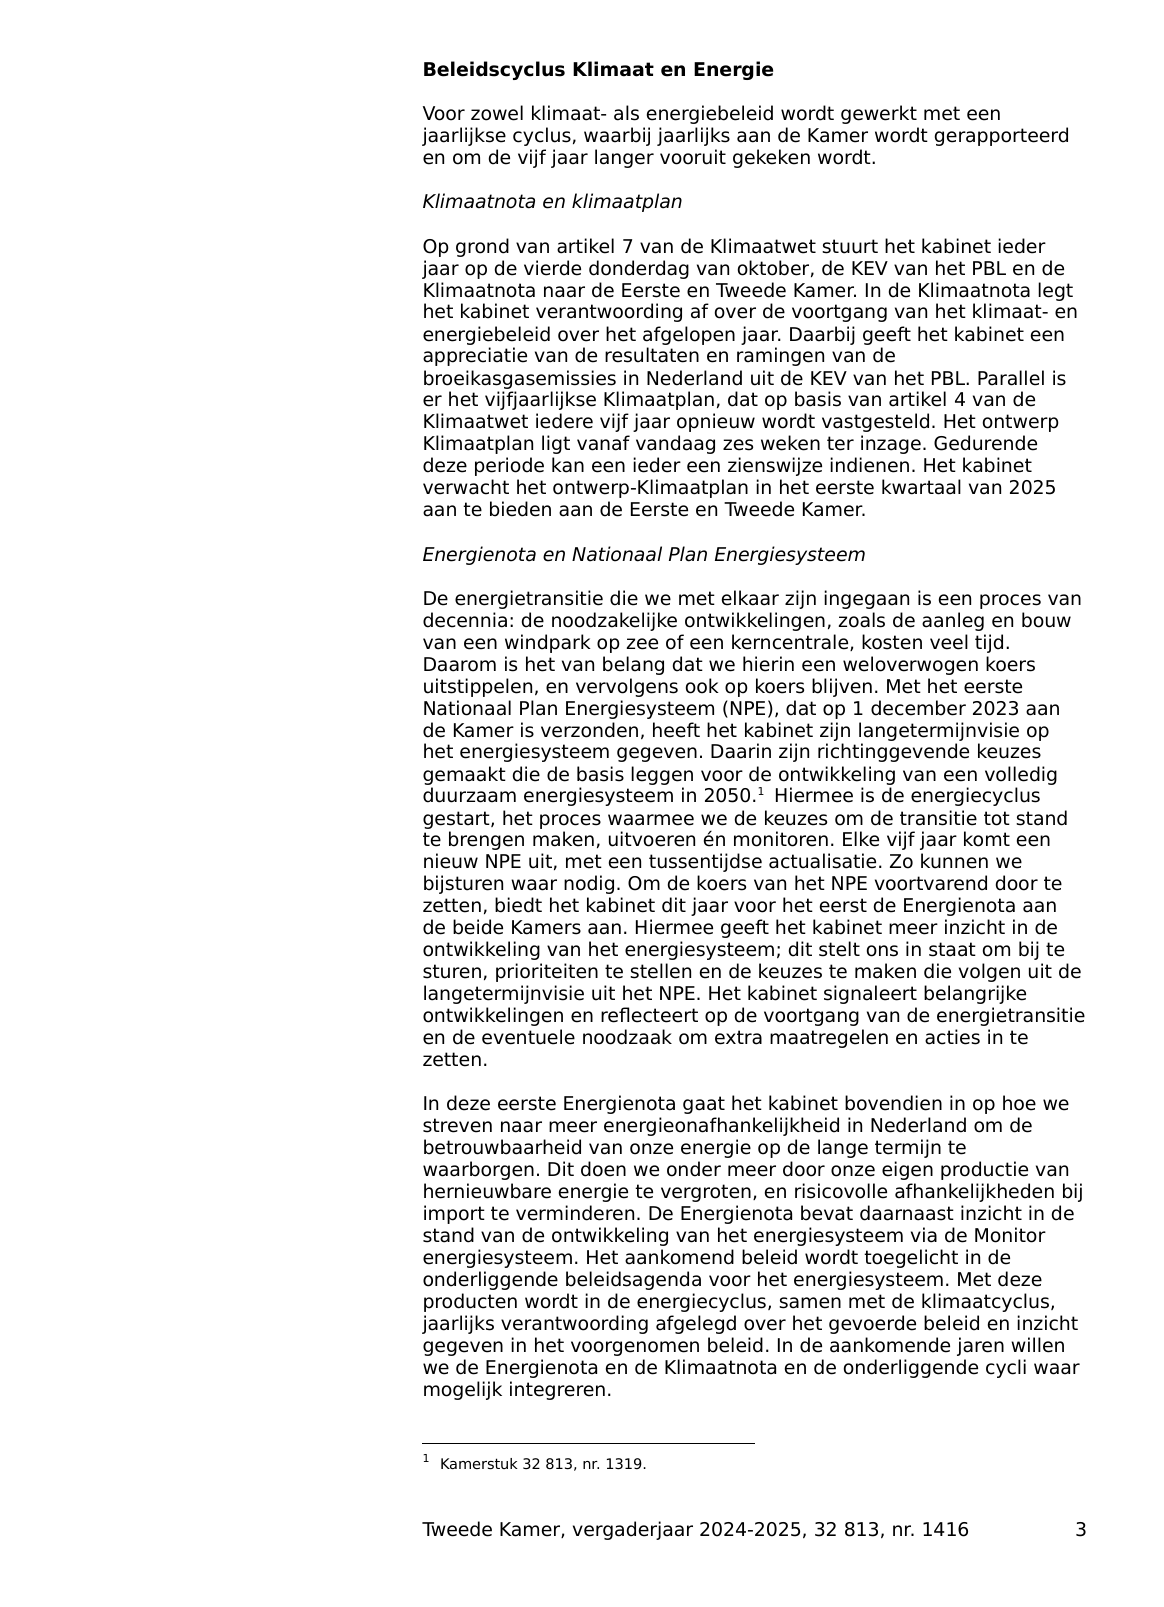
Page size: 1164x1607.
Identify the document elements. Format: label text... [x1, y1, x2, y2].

text Kamerstuk 32 813, nr. 1319. [422, 1452, 1087, 1474]
subtitle Energienota en Nationaal Plan Energiesysteem [422, 543, 1087, 565]
text De energietransitie die we met elkaar zijn ingegaan is een proces van decennia: de noodzakelijke ontwikkelingen, zoals de aanleg en bouw van een windpark op zee of een kerncentrale, kosten veel tijd. Daarom is het van belang dat we hierin een weloverwogen koers uitstippelen, en vervolgens ook op koers blijven. Met het eerste Nationaal Plan Energiesysteem (NPE), dat op 1 december 2023 aan de Kamer is verzonden, heeft het kabinet zijn langetermijnvisie op het energiesysteem gegeven. Daarin zijn richtinggevende keuzes gemaakt die de basis leggen voor de ontwikkeling van een volledig duurzaam energiesysteem in 2050. Hiermee is de energiecyclus gestart, het proces waarmee we de keuzes om de transitie tot stand te brengen maken, uitvoeren én monitoren. Elke vijf jaar komt een nieuw NPE uit, met een tussentijdse actualisatie. Zo kunnen we bijsturen waar nodig. Om de koers van het NPE voortvarend door te zetten, biedt het kabinet dit jaar voor het eerst de Energienota aan de beide Kamers aan. Hiermee geeft het kabinet meer inzicht in de ontwikkeling van het energiesysteem; dit stelt ons in staat om bij te sturen, prioriteiten te stellen en de keuzes te maken die volgen uit de langetermijnvisie uit het NPE. Het kabinet signaleert belangrijke ontwikkelingen en reflecteert op de voortgang van de energietransitie en de eventuele noodzaak om extra maatregelen en acties in te zetten. [422, 588, 1087, 1071]
text Voor zowel klimaat- als energiebeleid wordt gewerkt met een jaarlijkse cyclus, waarbij jaarlijks aan de Kamer wordt gerapporteerd en om de vijf jaar langer vooruit gekeken wordt. [422, 103, 1087, 169]
text In deze eerste Energienota gaat het kabinet bovendien in op hoe we streven naar meer energieonafhankelijkheid in Nederland om de betrouwbaarheid van onze energie op de lange termijn te waarborgen. Dit doen we onder meer door onze eigen productie van hernieuwbare energie te vergroten, en risicovolle afhankelijkheden bij import te verminderen. De Energienota bevat daarnaast inzicht in de stand van de ontwikkeling van het energiesysteem via de Monitor energiesysteem. Het aankomend beleid wordt toegelicht in de onderliggende beleidsagenda voor het energiesysteem. Met deze producten wordt in de energiecyclus, samen met de klimaatcyclus, jaarlijks verantwoording afgelegd over het gevoerde beleid en inzicht gegeven in het voorgenomen beleid. In de aankomende jaren willen we de Energienota en de Klimaatnota en de onderliggende cycli waar mogelijk integreren. [422, 1093, 1087, 1401]
subtitle Klimaatnota en klimaatplan [422, 191, 1087, 213]
subtitle Beleidscyclus Klimaat en Energie [422, 59, 1087, 81]
text Op grond van artikel 7 van de Klimaatwet stuurt het kabinet ieder jaar op de vierde donderdag van oktober, de KEV van het PBL en de Klimaatnota naar de Eerste en Tweede Kamer. In de Klimaatnota legt het kabinet verantwoording af over de voortgang van het klimaat- en energiebeleid over het afgelopen jaar. Daarbij geeft het kabinet een appreciatie van de resultaten en ramingen van de broeikasgasemissies in Nederland uit de KEV van het PBL. Parallel is er het vijfjaarlijkse Klimaatplan, dat op basis van artikel 4 van de Klimaatwet iedere vijf jaar opnieuw wordt vastgesteld. Het ontwerp Klimaatplan ligt vanaf vandaag zes weken ter inzage. Gedurende deze periode kan een ieder een zienswijze indienen. Het kabinet verwacht het ontwerp-Klimaatplan in het eerste kwartaal van 2025 aan te bieden aan de Eerste en Tweede Kamer. [422, 236, 1087, 521]
